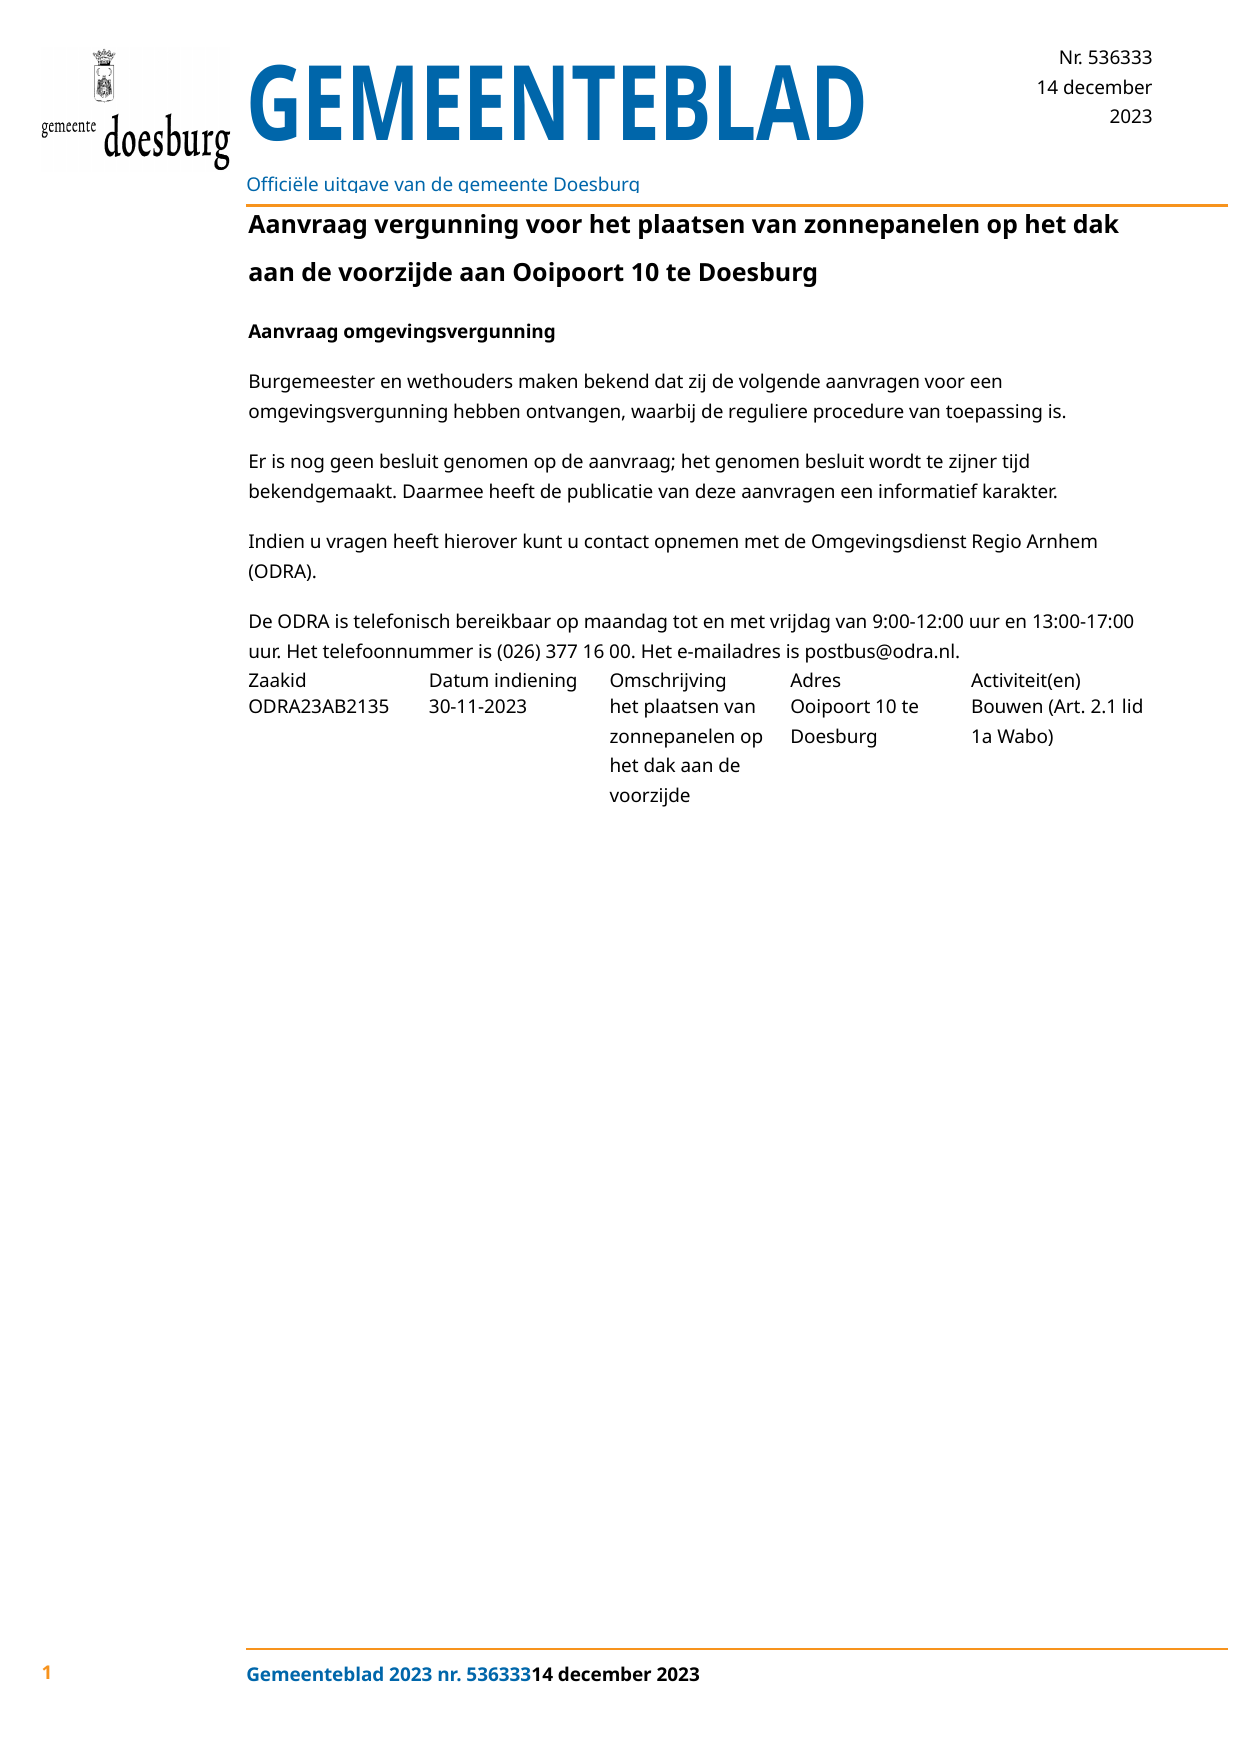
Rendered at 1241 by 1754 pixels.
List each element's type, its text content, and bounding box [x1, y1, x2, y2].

table_header Datum indiening [429, 668, 609, 693]
text Burgemeester en wethouders maken bekend dat zij de volgende aanvragen voor een omgevingsvergunning hebben ontvangen, waarbij de reguliere procedure van toepassing is. [248, 368, 1152, 424]
table_cell Bouwen (Art. 2.1 lid 1a Wabo) [971, 693, 1152, 808]
table_header Zaakid [248, 668, 429, 693]
table_header Activiteit(en) [971, 668, 1152, 693]
table_header Adres [790, 668, 971, 693]
picture [41, 47, 231, 172]
text Indien u vragen heeft hierover kunt u contact opnemen met de Omgevingsdienst Regio Arnhem (ODRA). [248, 528, 1152, 584]
text Er is nog geen besluit genomen op de aanvraag; het genomen besluit wordt te zijner tijd bekendgemaakt. Daarmee heeft de publicatie van deze aanvragen een informatief karakter. [248, 448, 1152, 504]
text Aanvraag vergunning voor het plaatsen van zonnepanelen op het dak aan de voorzijde aan Ooipoort 10 te Doesburg [248, 207, 1152, 288]
table_cell ODRA23AB2135 [248, 693, 429, 808]
table_cell Ooipoort 10 te Doesburg [790, 693, 971, 808]
table_cell het plaatsen van zonnepanelen op het dak aan de voorzijde [609, 693, 790, 808]
text De ODRA is telefonisch bereikbaar op maandag tot en met vrijdag van 9:00-12:00 uur en 13:00-17:00 uur. Het telefoonnummer is (026) 377 16 00. Het e-mailadres is postbus@odra.nl. [248, 608, 1152, 664]
table_cell 30-11-2023 [429, 693, 609, 808]
text Aanvraag omgevingsvergunning [248, 318, 1152, 344]
table_header Omschrijving [609, 668, 790, 693]
